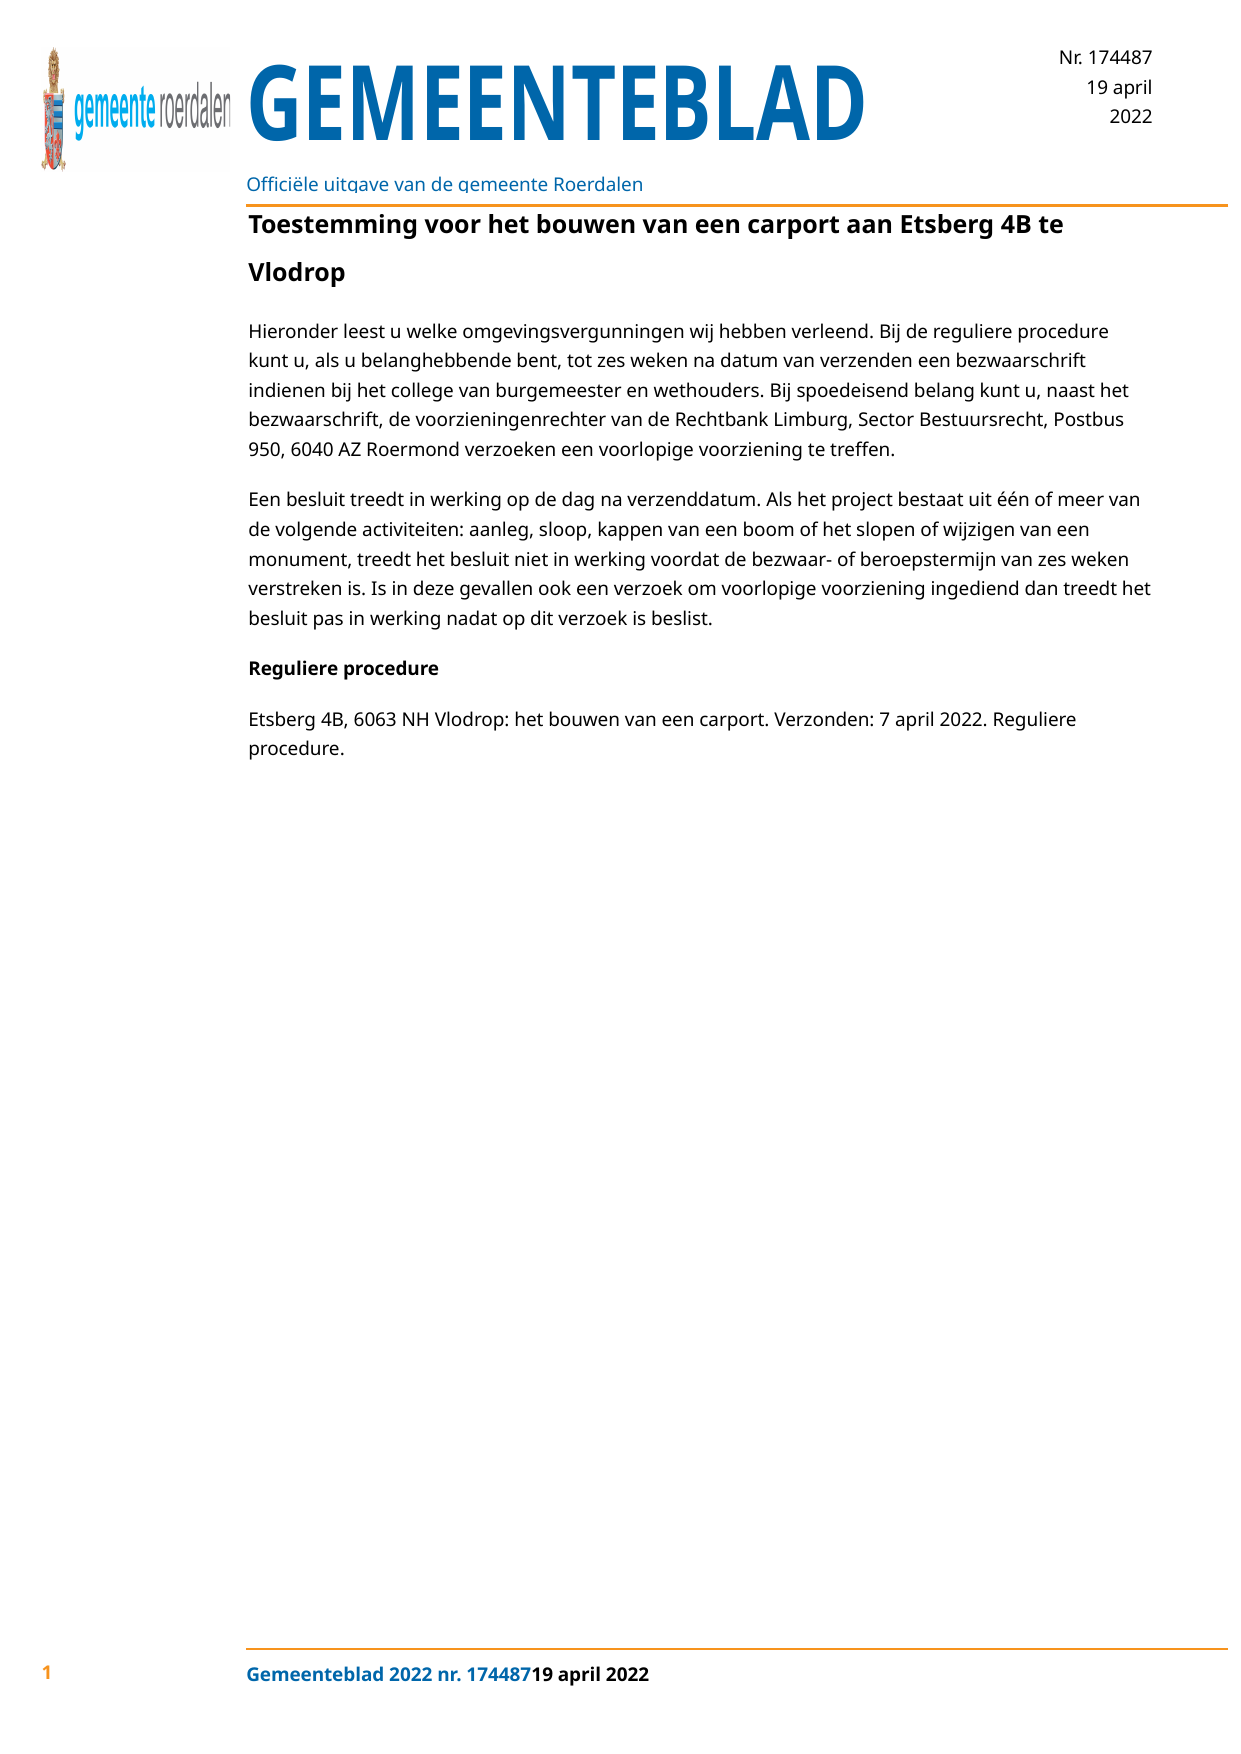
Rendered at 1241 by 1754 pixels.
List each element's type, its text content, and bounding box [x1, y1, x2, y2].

text Een besluit treedt in werking op de dag na verzenddatum. Als het project bestaat uit één of meer van de volgende activiteiten: aanleg, sloop, kappen van een boom of het slopen of wijzigen van een monument, treedt het besluit niet in werking voordat de bezwaar- of beroepstermijn van zes weken verstreken is. Is in deze gevallen ook een verzoek om voorlopige voorziening ingediend dan treedt het besluit pas in werking nadat op dit verzoek is beslist. [248, 487, 1152, 631]
picture [41, 47, 231, 172]
text Reguliere procedure [248, 655, 1152, 681]
text Etsberg 4B, 6063 NH Vlodrop: het bouwen van een carport. Verzonden: 7 april 2022. Reguliere procedure. [248, 706, 1152, 761]
text Toestemming voor het bouwen van een carport aan Etsberg 4B te Vlodrop [248, 207, 1152, 288]
text Hieronder leest u welke omgevingsvergunningen wij hebben verleend. Bij de reguliere procedure kunt u, als u belanghebbende bent, tot zes weken na datum van verzenden een bezwaarschrift indienen bij het college van burgemeester en wethouders. Bij spoedeisend belang kunt u, naast het bezwaarschrift, de voorzieningenrechter van de Rechtbank Limburg, Sector Bestuursrecht, Postbus 950, 6040 AZ Roermond verzoeken een voorlopige voorziening te treffen. [248, 318, 1152, 462]
